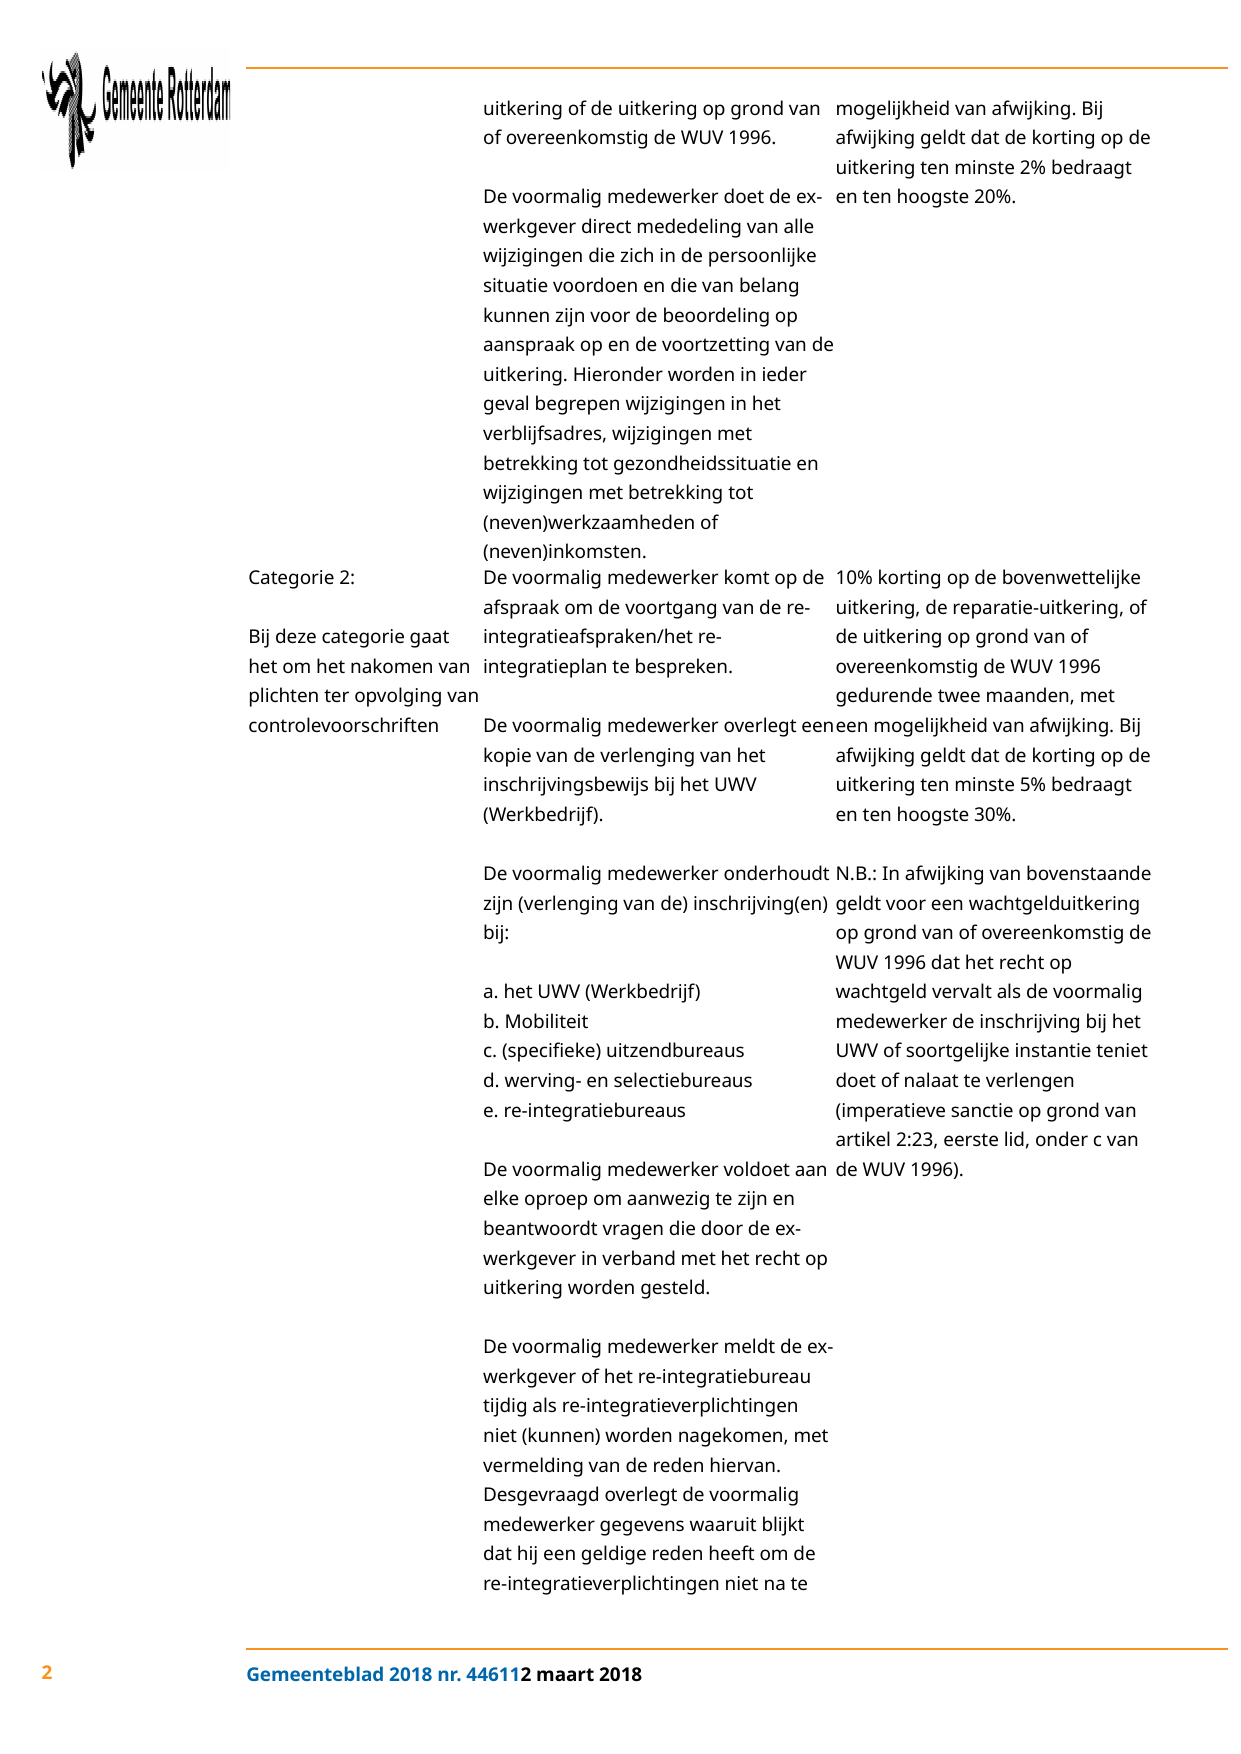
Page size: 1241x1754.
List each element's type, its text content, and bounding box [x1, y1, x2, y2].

table_cell Categorie 2: Bij deze categorie gaat het om het nakomen van plichten ter opvolging van controlevoorschriften [248, 564, 483, 1596]
table_cell [248, 95, 483, 564]
table_cell mogelijkheid van afwijking. Bij afwijking geldt dat de korting op de uitkering ten minste 2% bedraagt en ten hoogste 20%. [835, 95, 1152, 564]
table_cell De voormalig medewerker komt op de afspraak om de voortgang van de re-integratieafspraken/het re-integratieplan te bespreken. De voormalig medewerker overlegt een kopie van de verlenging van het inschrijvingsbewijs bij het UWV (Werkbedrijf). De voormalig medewerker onderhoudt zijn (verlenging van de) inschrijving(en) bij: a. het UWV (Werkbedrijf) b. Mobiliteit c. (specifieke) uitzendbureaus d. werving- en selectiebureaus e. re-integratiebureaus De voormalig medewerker voldoet aan elke oproep om aanwezig te zijn en beantwoordt vragen die door de ex-werkgever in verband met het recht op uitkering worden gesteld. De voormalig medewerker meldt de ex-werkgever of het re-integratiebureau tijdig als re-integratieverplichtingen niet (kunnen) worden nagekomen, met vermelding van de reden hiervan. Desgevraagd overlegt de voormalig medewerker gegevens waaruit blijkt dat hij een geldige reden heeft om de re-integratieverplichtingen niet na te [483, 564, 835, 1596]
table_cell uitkering of de uitkering op grond van of overeenkomstig de WUV 1996. De voormalig medewerker doet de ex-werkgever direct mededeling van alle wijzigingen die zich in de persoonlijke situatie voordoen en die van belang kunnen zijn voor de beoordeling op aanspraak op en de voortzetting van de uitkering. Hieronder worden in ieder geval begrepen wijzigingen in het verblijfsadres, wijzigingen met betrekking tot gezondheidssituatie en wijzigingen met betrekking tot (neven)werkzaamheden of (neven)inkomsten. [483, 95, 835, 564]
table_cell 10% korting op de bovenwettelijke uitkering, de reparatie-uitkering, of de uitkering op grond van of overeenkomstig de WUV 1996 gedurende twee maanden, met een mogelijkheid van afwijking. Bij afwijking geldt dat de korting op de uitkering ten minste 5% bedraagt en ten hoogste 30%. N.B.: In afwijking van bovenstaande geldt voor een wachtgelduitkering op grond van of overeenkomstig de WUV 1996 dat het recht op wachtgeld vervalt als de voormalig medewerker de inschrijving bij het UWV of soortgelijke instantie teniet doet of nalaat te verlengen (imperatieve sanctie op grond van artikel 2:23, eerste lid, onder c van de WUV 1996). [835, 564, 1152, 1596]
picture [41, 47, 231, 172]
